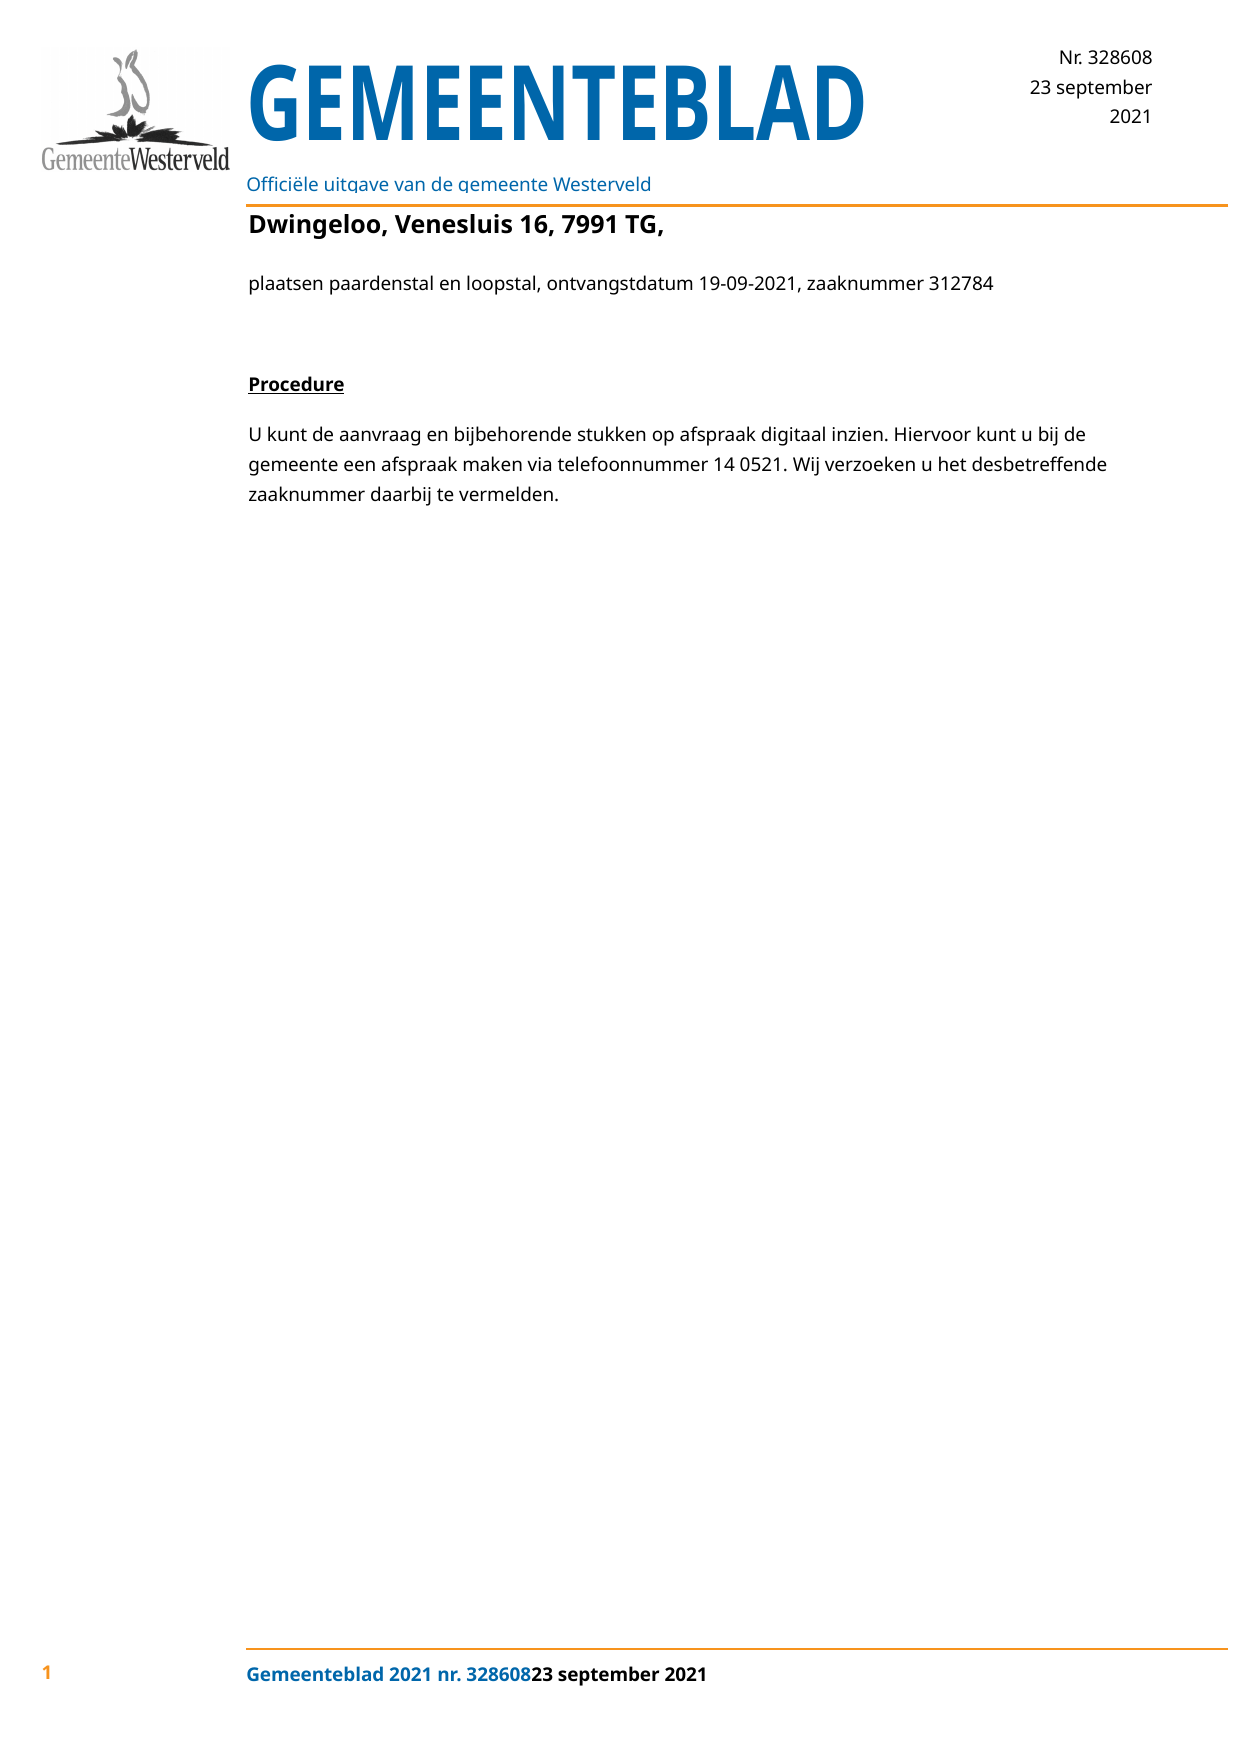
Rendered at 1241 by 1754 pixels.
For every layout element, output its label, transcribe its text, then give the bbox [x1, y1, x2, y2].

text Procedure [248, 371, 1152, 397]
text U kunt de aanvraag en bijbehorende stukken op afspraak digitaal inzien. Hiervoor kunt u bij de gemeente een afspraak maken via telefoonnummer 14 0521. Wij verzoeken u het desbetreffende zaaknummer daarbij te vermelden. [248, 422, 1152, 506]
text plaatsen paardenstal en loopstal, ontvangstdatum 19-09-2021, zaaknummer 312784 [248, 270, 1152, 296]
text Dwingeloo, Venesluis 16, 7991 TG, [248, 207, 1152, 241]
picture [41, 47, 231, 172]
